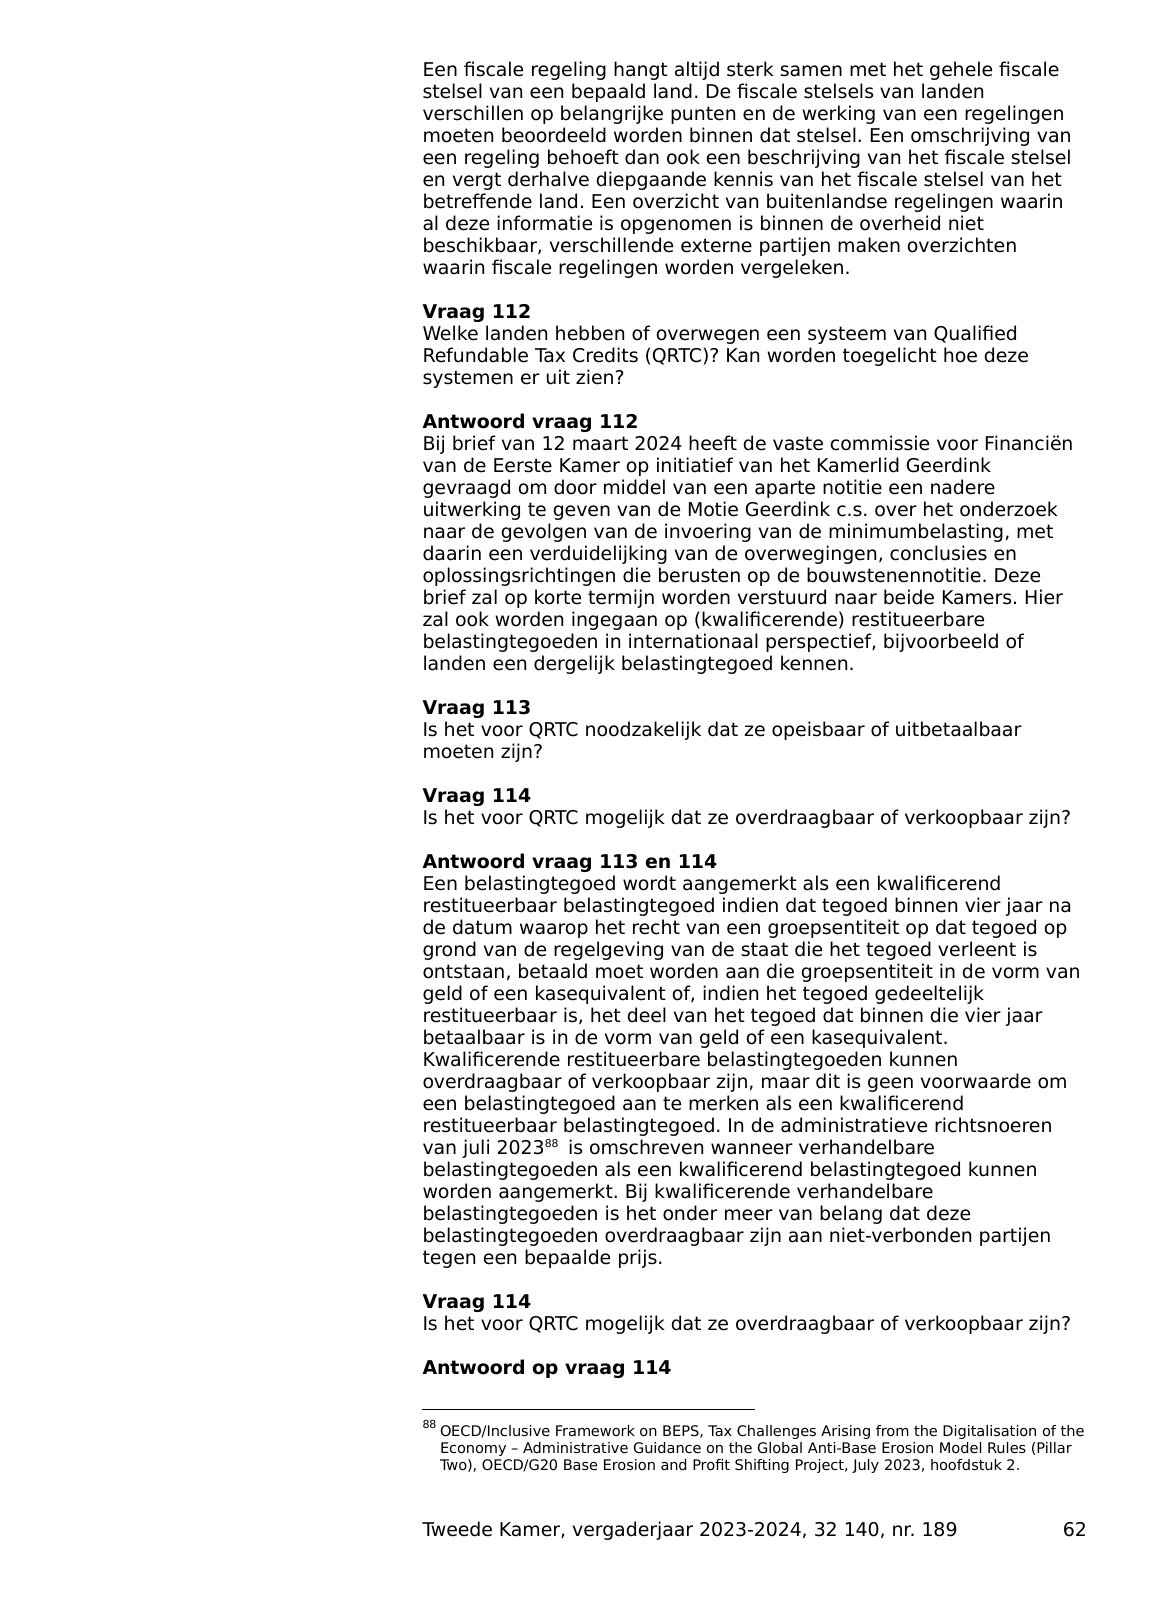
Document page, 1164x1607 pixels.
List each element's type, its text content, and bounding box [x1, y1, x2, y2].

text Een belastingtegoed wordt aangemerkt als een kwalificerend restitueerbaar belastingtegoed indien dat tegoed binnen vier jaar na de datum waarop het recht van een groepsentiteit op dat tegoed op grond van de regelgeving van de staat die het tegoed verleent is ontstaan, betaald moet worden aan die groepsentiteit in de vorm van geld of een kasequivalent of, indien het tegoed gedeeltelijk restitueerbaar is, het deel van het tegoed dat binnen die vier jaar betaalbaar is in de vorm van geld of een kasequivalent. Kwalificerende restitueerbare belastingtegoeden kunnen overdraagbaar of verkoopbaar zijn, maar dit is geen voorwaarde om een belastingtegoed aan te merken als een kwalificerend restitueerbaar belastingtegoed. In de administratieve richtsnoeren van juli 2023 is omschreven wanneer verhandelbare belastingtegoeden als een kwalificerend belastingtegoed kunnen worden aangemerkt. Bij kwalificerende verhandelbare belastingtegoeden is het onder meer van belang dat deze belastingtegoeden overdraagbaar zijn aan niet-verbonden partijen tegen een bepaalde prijs. [422, 873, 1087, 1269]
text Is het voor QRTC mogelijk dat ze overdraagbaar of verkoopbaar zijn? [422, 1313, 1087, 1335]
text Welke landen hebben of overwegen een systeem van Qualified Refundable Tax Credits (QRTC)? Kan worden toegelicht hoe deze systemen er uit zien? [422, 323, 1087, 389]
text Vraag 113 [422, 697, 1087, 719]
text Vraag 114 [422, 1291, 1087, 1313]
text Vraag 112 [422, 301, 1087, 323]
text Is het voor QRTC noodzakelijk dat ze opeisbaar of uitbetaalbaar moeten zijn? [422, 719, 1087, 763]
text Bij brief van 12 maart 2024 heeft de vaste commissie voor Financiën van de Eerste Kamer op initiatief van het Kamerlid Geerdink gevraagd om door middel van een aparte notitie een nadere uitwerking te geven van de Motie Geerdink c.s. over het onderzoek naar de gevolgen van de invoering van de minimumbelasting, met daarin een verduidelijking van de overwegingen, conclusies en oplossingsrichtingen die berusten op de bouwstenennotitie. Deze brief zal op korte termijn worden verstuurd naar beide Kamers. Hier zal ook worden ingegaan op (kwalificerende) restitueerbare belastingtegoeden in internationaal perspectief, bijvoorbeeld of landen een dergelijk belastingtegoed kennen. [422, 433, 1087, 675]
text Antwoord vraag 113 en 114 [422, 851, 1087, 873]
text Antwoord vraag 112 [422, 411, 1087, 433]
text Is het voor QRTC mogelijk dat ze overdraagbaar of verkoopbaar zijn? [422, 807, 1087, 829]
text Vraag 114 [422, 785, 1087, 807]
text OECD/Inclusive Framework on BEPS, Tax Challenges Arising from the Digitalisation of the Economy – Administrative Guidance on the Global Anti-Base Erosion Model Rules (Pillar Two), OECD/G20 Base Erosion and Profit Shifting Project, July 2023, hoofdstuk 2. [422, 1418, 1087, 1474]
text Een fiscale regeling hangt altijd sterk samen met het gehele fiscale stelsel van een bepaald land. De fiscale stelsels van landen verschillen op belangrijke punten en de werking van een regelingen moeten beoordeeld worden binnen dat stelsel. Een omschrijving van een regeling behoeft dan ook een beschrijving van het fiscale stelsel en vergt derhalve diepgaande kennis van het fiscale stelsel van het betreffende land. Een overzicht van buitenlandse regelingen waarin al deze informatie is opgenomen is binnen de overheid niet beschikbaar, verschillende externe partijen maken overzichten waarin fiscale regelingen worden vergeleken. [422, 59, 1087, 279]
text Antwoord op vraag 114 [422, 1357, 1087, 1379]
